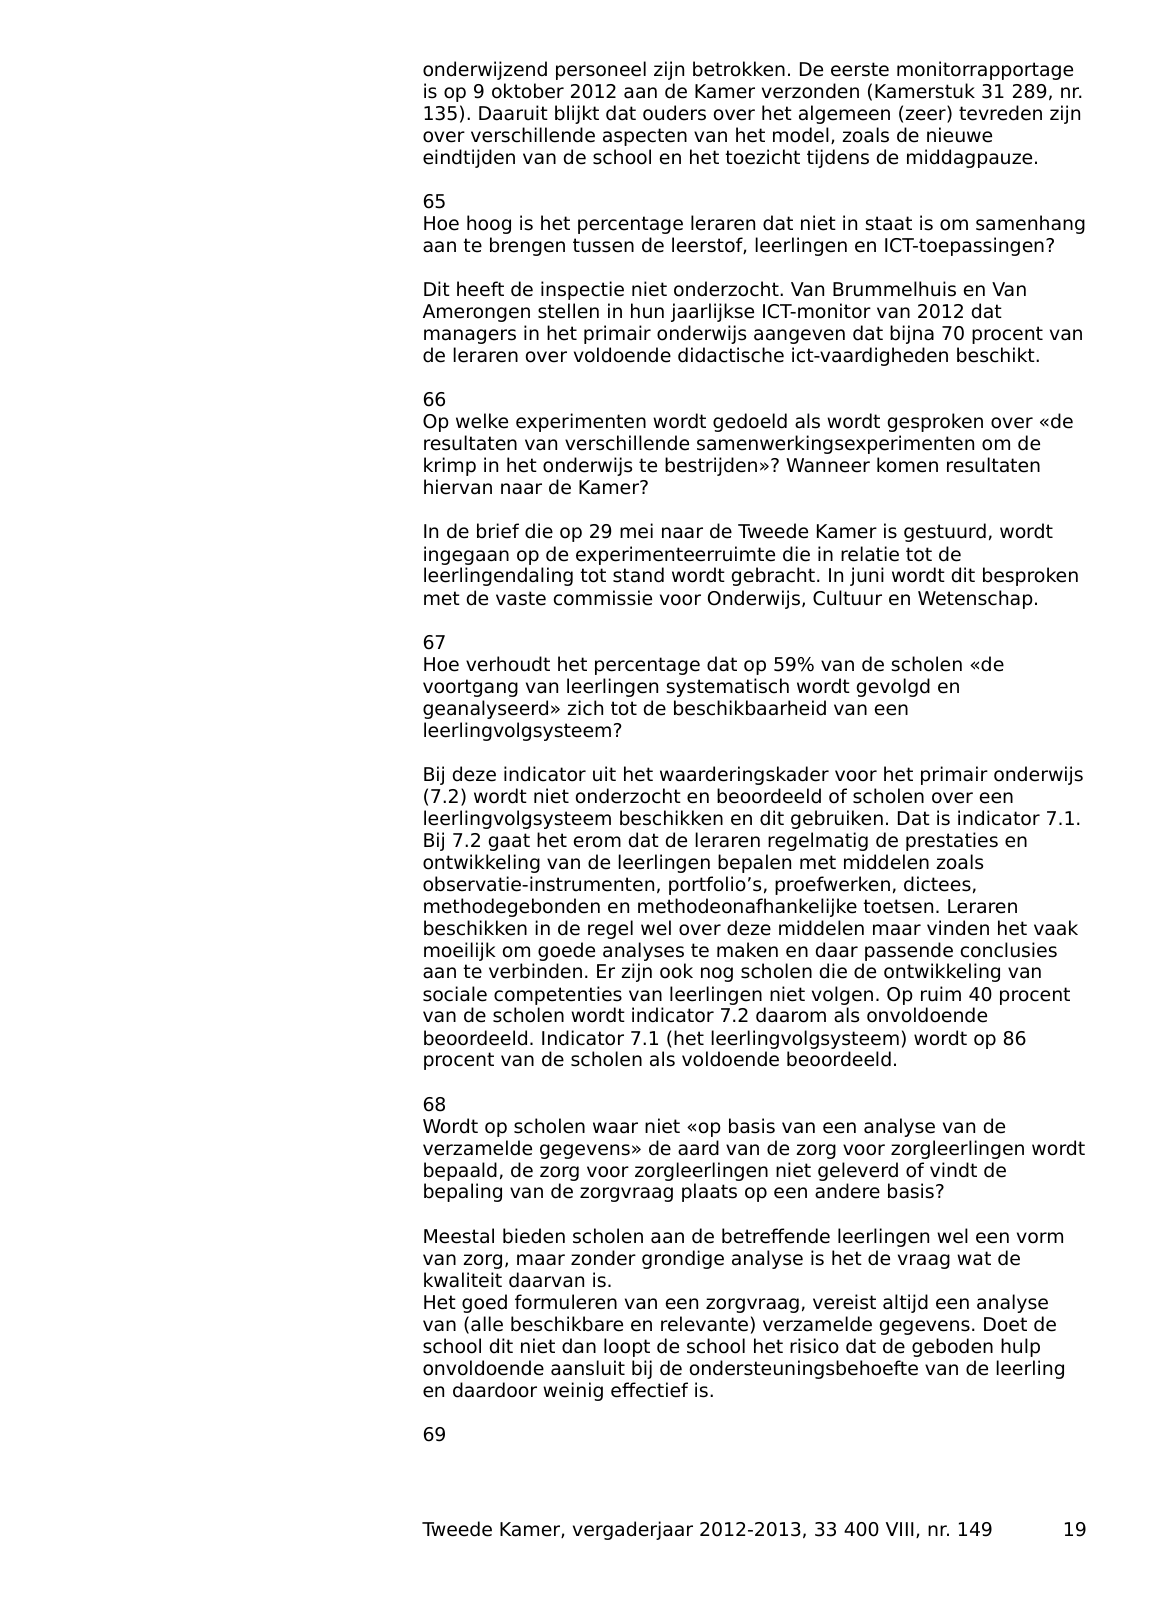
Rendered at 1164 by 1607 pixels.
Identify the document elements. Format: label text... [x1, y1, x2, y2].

text 65 [422, 191, 1087, 213]
text onderwijzend personeel zijn betrokken. De eerste monitorrapportage is op 9 oktober 2012 aan de Kamer verzonden (Kamerstuk 31 289, nr. 135). Daaruit blijkt dat ouders over het algemeen (zeer) tevreden zijn over verschillende aspecten van het model, zoals de nieuwe eindtijden van de school en het toezicht tijdens de middagpauze. [422, 59, 1087, 169]
text 68 [422, 1093, 1087, 1116]
text 69 [422, 1424, 1087, 1446]
text 67 [422, 632, 1087, 653]
text Op welke experimenten wordt gedoeld als wordt gesproken over «de resultaten van verschillende samenwerkingsexperimenten om de krimp in het onderwijs te bestrijden»? Wanneer komen resultaten hiervan naar de Kamer? [422, 411, 1087, 499]
text Wordt op scholen waar niet «op basis van een analyse van de verzamelde gegevens» de aard van de zorg voor zorgleerlingen wordt bepaald, de zorg voor zorgleerlingen niet geleverd of vindt de bepaling van de zorgvraag plaats op een andere basis? [422, 1116, 1087, 1203]
text 66 [422, 389, 1087, 411]
text Meestal bieden scholen aan de betreffende leerlingen wel een vorm van zorg, maar zonder grondige analyse is het de vraag wat de kwaliteit daarvan is. [422, 1226, 1087, 1292]
text Hoe hoog is het percentage leraren dat niet in staat is om samenhang aan te brengen tussen de leerstof, leerlingen en ICT-toepassingen? [422, 213, 1087, 257]
text Dit heeft de inspectie niet onderzocht. Van Brummelhuis en Van Amerongen stellen in hun jaarlijkse ICT-monitor van 2012 dat managers in het primair onderwijs aangeven dat bijna 70 procent van de leraren over voldoende didactische ict-vaardigheden beschikt. [422, 279, 1087, 367]
text Bij deze indicator uit het waarderingskader voor het primair onderwijs (7.2) wordt niet onderzocht en beoordeeld of scholen over een leerlingvolgsysteem beschikken en dit gebruiken. Dat is indicator 7.1. Bij 7.2 gaat het erom dat de leraren regelmatig de prestaties en ontwikkeling van de leerlingen bepalen met middelen zoals observatie-instrumenten, portfolio’s, proefwerken, dictees, methodegebonden en methodeonafhankelijke toetsen. Leraren beschikken in de regel wel over deze middelen maar vinden het vaak moeilijk om goede analyses te maken en daar passende conclusies aan te verbinden. Er zijn ook nog scholen die de ontwikkeling van sociale competenties van leerlingen niet volgen. Op ruim 40 procent van de scholen wordt indicator 7.2 daarom als onvoldoende beoordeeld. Indicator 7.1 (het leerlingvolgsysteem) wordt op 86 procent van de scholen als voldoende beoordeeld. [422, 764, 1087, 1071]
text Hoe verhoudt het percentage dat op 59% van de scholen «de voortgang van leerlingen systematisch wordt gevolgd en geanalyseerd» zich tot de beschikbaarheid van een leerlingvolgsysteem? [422, 653, 1087, 741]
text In de brief die op 29 mei naar de Tweede Kamer is gestuurd, wordt ingegaan op de experimenteerruimte die in relatie tot de leerlingendaling tot stand wordt gebracht. In juni wordt dit besproken met de vaste commissie voor Onderwijs, Cultuur en Wetenschap. [422, 521, 1087, 609]
text Het goed formuleren van een zorgvraag, vereist altijd een analyse van (alle beschikbare en relevante) verzamelde gegevens. Doet de school dit niet dan loopt de school het risico dat de geboden hulp onvoldoende aansluit bij de ondersteuningsbehoefte van de leerling en daardoor weinig effectief is. [422, 1292, 1087, 1401]
